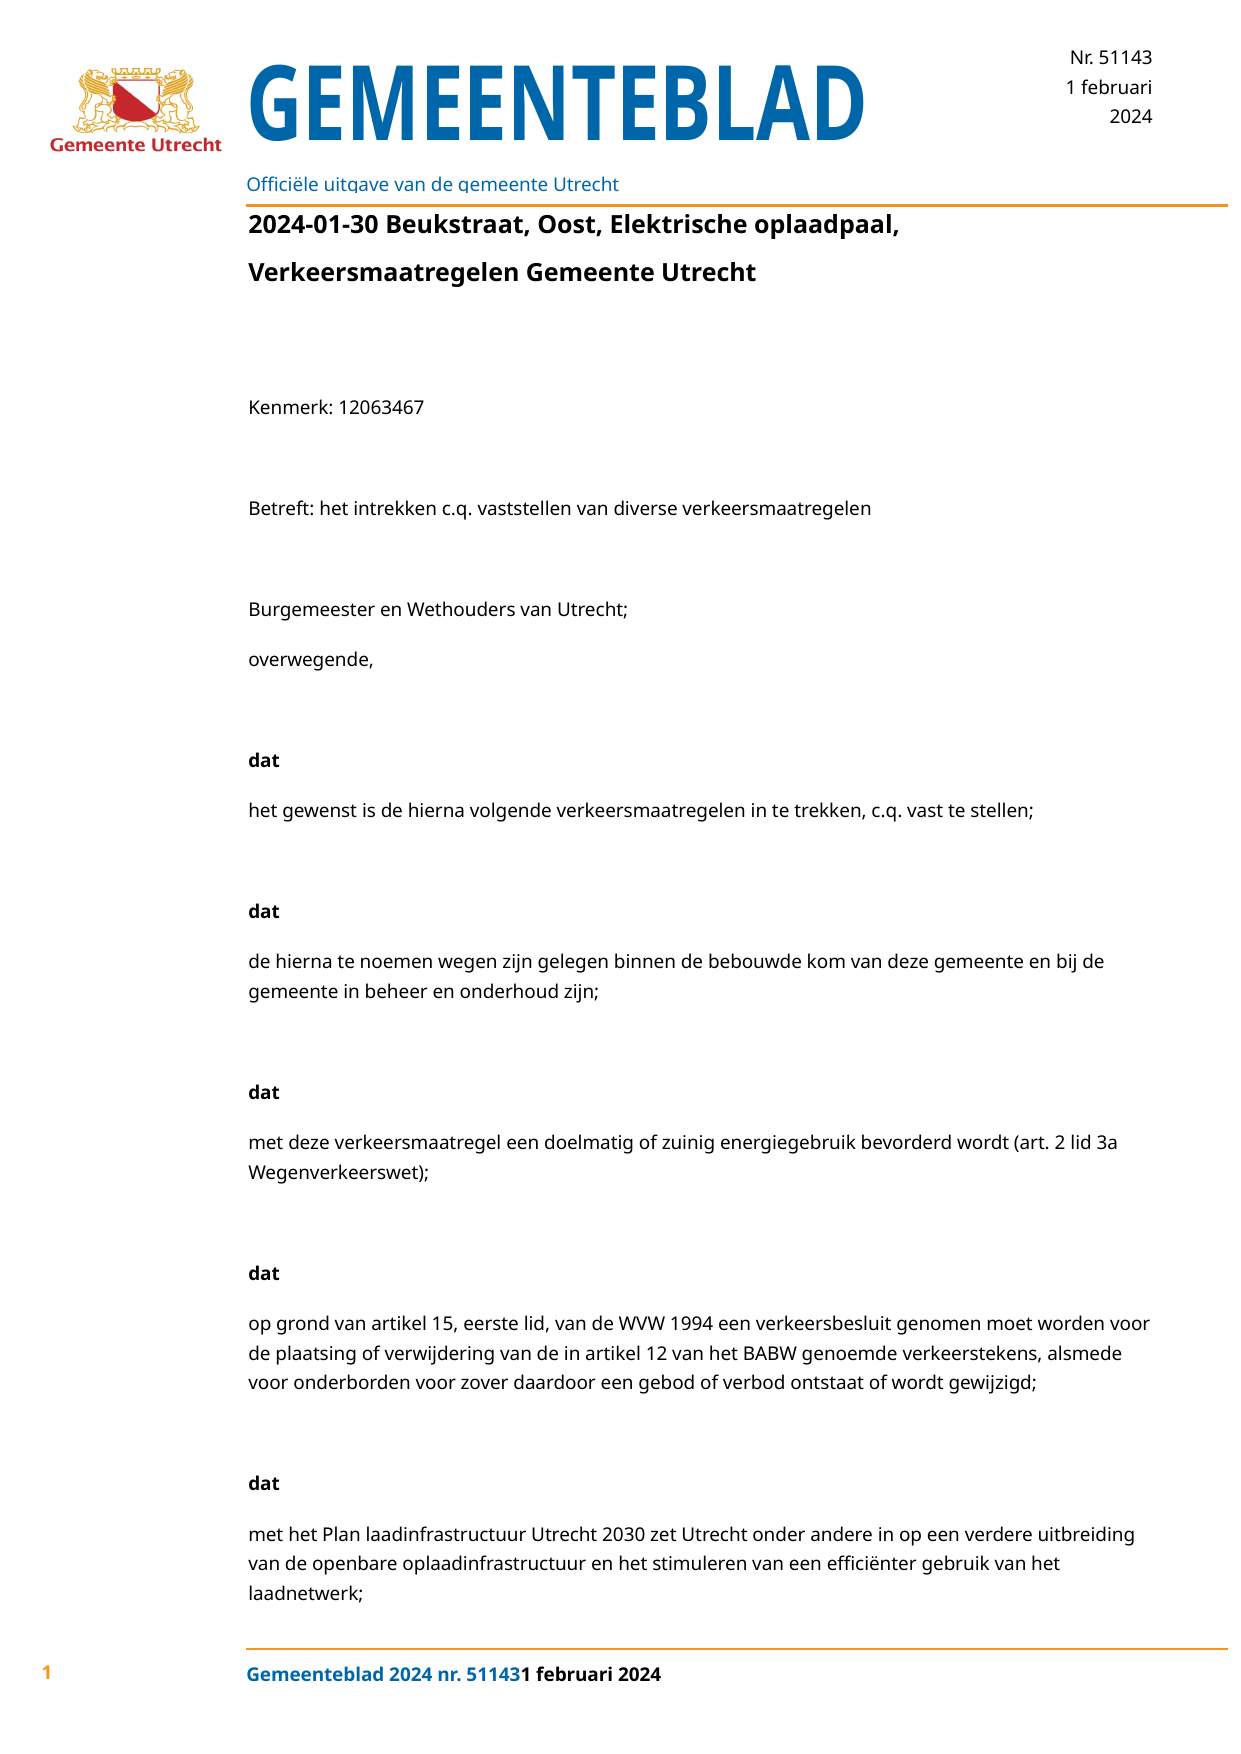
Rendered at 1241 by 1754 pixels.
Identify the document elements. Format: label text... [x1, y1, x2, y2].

text Kenmerk: 12063467 [248, 394, 1152, 420]
text de hierna te noemen wegen zijn gelegen binnen de bebouwde kom van deze gemeente en bij de gemeente in beheer en onderhoud zijn; [248, 949, 1152, 1004]
text dat [248, 898, 1152, 924]
text dat [248, 747, 1152, 773]
text dat [248, 1260, 1152, 1286]
text Betreft: het intrekken c.q. vaststellen van diverse verkeersmaatregelen [248, 495, 1152, 521]
picture [41, 47, 231, 172]
text Burgemeester en Wethouders van Utrecht; [248, 596, 1152, 621]
text overwegende, [248, 646, 1152, 672]
text 2024-01-30 Beukstraat, Oost, Elektrische oplaadpaal, Verkeersmaatregelen Gemeente Utrecht [248, 207, 1152, 288]
text dat [248, 1470, 1152, 1496]
text met deze verkeersmaatregel een doelmatig of zuinig energiegebruik bevorderd wordt (art. 2 lid 3a Wegenverkeerswet); [248, 1129, 1152, 1185]
text op grond van artikel 15, eerste lid, van de WVW 1994 een verkeersbesluit genomen moet worden voor de plaatsing of verwijdering van de in artikel 12 van het BABW genoemde verkeerstekens, alsmede voor onderborden voor zover daardoor een gebod of verbod ontstaat of wordt gewijzigd; [248, 1310, 1152, 1395]
text met het Plan laadinfrastructuur Utrecht 2030 zet Utrecht onder andere in op een verdere uitbreiding van de openbare oplaadinfrastructuur en het stimuleren van een efficiënter gebruik van het laadnetwerk; [248, 1521, 1152, 1606]
text het gewenst is de hierna volgende verkeersmaatregelen in te trekken, c.q. vast te stellen; [248, 797, 1152, 823]
text dat [248, 1079, 1152, 1105]
